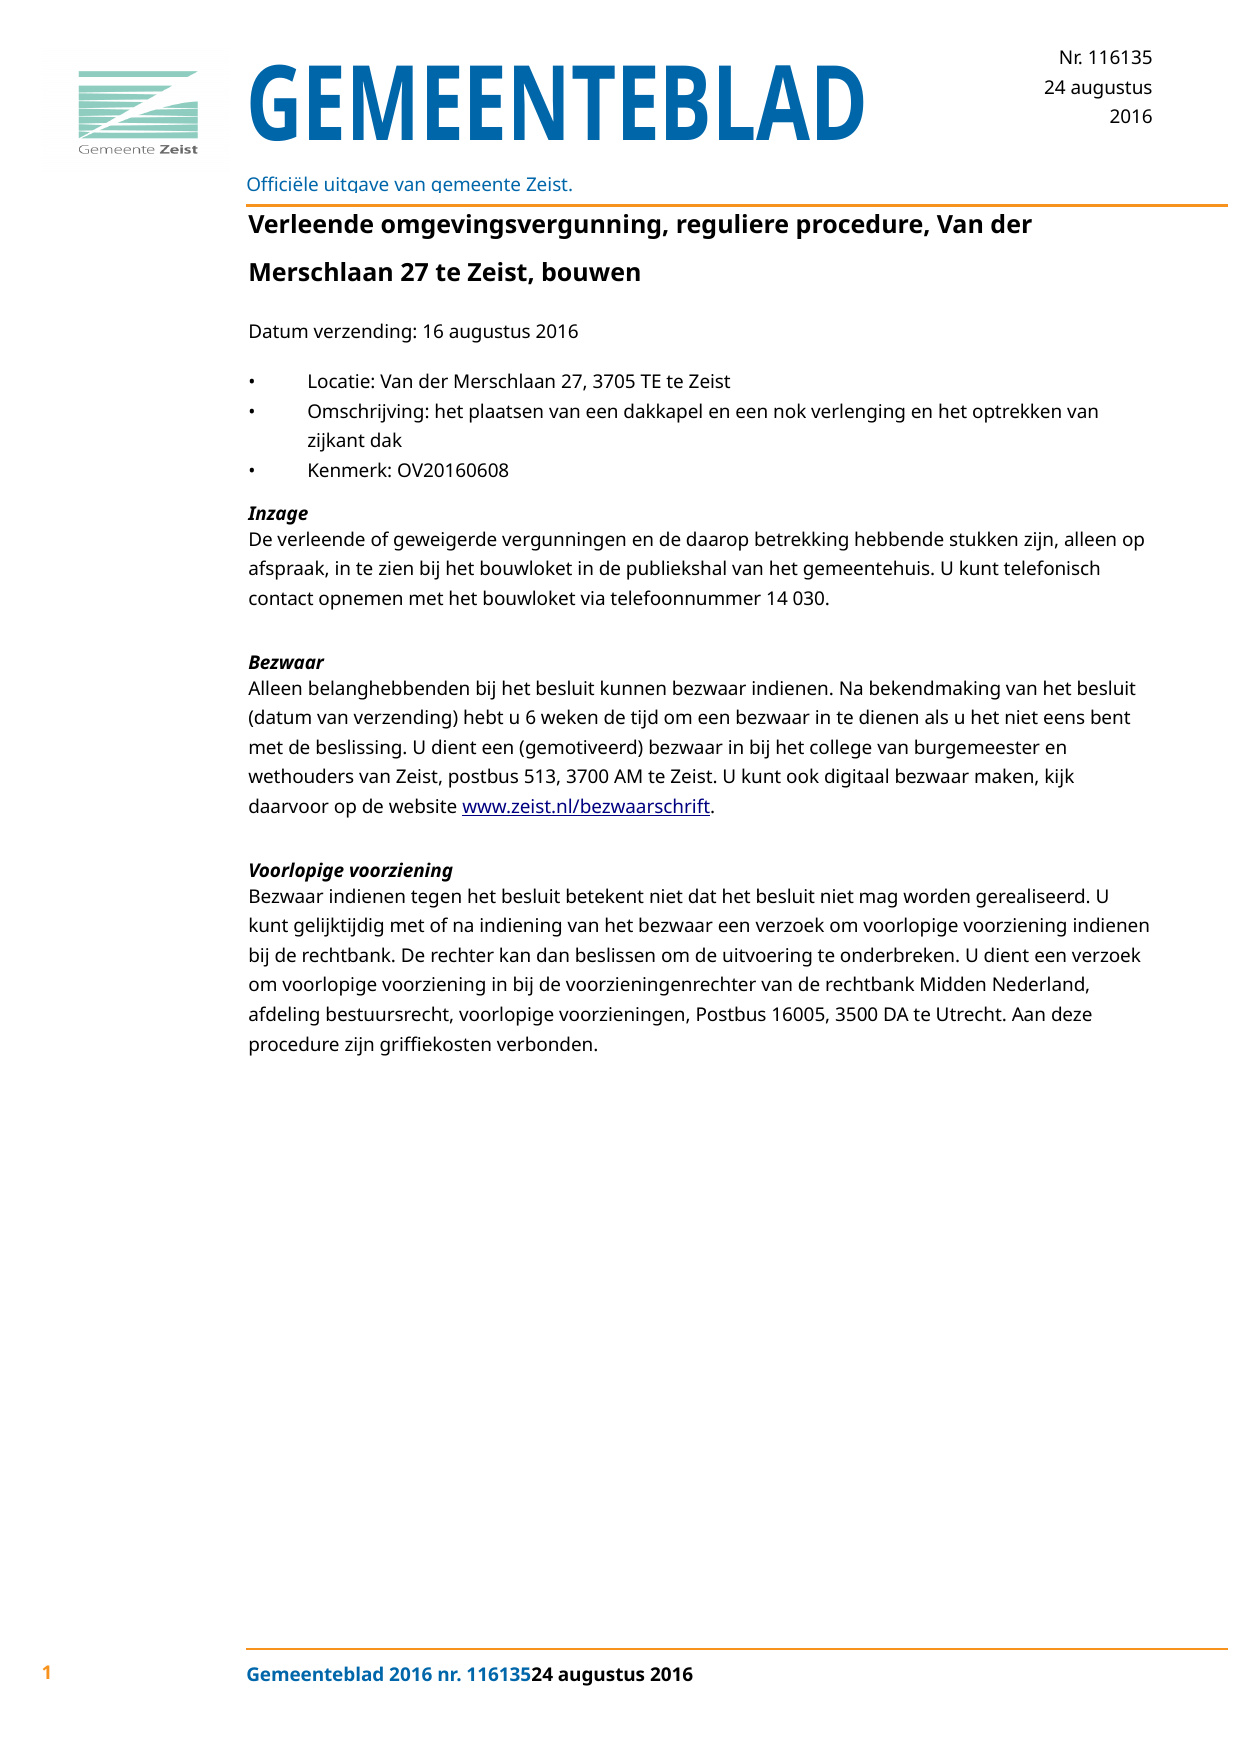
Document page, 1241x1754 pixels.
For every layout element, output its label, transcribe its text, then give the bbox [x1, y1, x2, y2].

text Bezwaar [248, 649, 1152, 675]
list Kenmerk: OV20160608 [248, 457, 1152, 483]
text Bezwaar indienen tegen het besluit betekent niet dat het besluit niet mag worden gerealiseerd. U kunt gelijktijdig met of na indiening van het bezwaar een verzoek om voorlopige voorziening indienen bij de rechtbank. De rechter kan dan beslissen om de uitvoering te onderbreken. U dient een verzoek om voorlopige voorziening in bij de voorzieningenrechter van de rechtbank Midden Nederland, afdeling bestuursrecht, voorlopige voorzieningen, Postbus 16005, 3500 DA te Utrecht. Aan deze procedure zijn griffiekosten verbonden. [248, 883, 1152, 1056]
list Locatie: Van der Merschlaan 27, 3705 TE te Zeist [248, 368, 1152, 394]
text Voorlopige voorziening [248, 857, 1152, 883]
text Inzage [248, 500, 1152, 526]
text Alleen belanghebbenden bij het besluit kunnen bezwaar indienen. Na bekendmaking van het besluit (datum van verzending) hebt u 6 weken de tijd om een bezwaar in te dienen als u het niet eens bent met de beslissing. U dient een (gemotiveerd) bezwaar in bij het college van burgemeester en wethouders van Zeist, postbus 513, 3700 AM te Zeist. U kunt ook digitaal bezwaar maken, kijk daarvoor op de website www.zeist.nl/bezwaarschrift. [248, 675, 1152, 819]
list Omschrijving: het plaatsen van een dakkapel en een nok verlenging en het optrekken van zijkant dak [248, 398, 1152, 453]
picture [41, 47, 231, 172]
text Datum verzending: 16 augustus 2016 [248, 318, 1152, 344]
text De verleende of geweigerde vergunningen en de daarop betrekking hebbende stukken zijn, alleen op afspraak, in te zien bij het bouwloket in de publiekshal van het gemeentehuis. U kunt telefonisch contact opnemen met het bouwloket via telefoonnummer 14 030. [248, 526, 1152, 611]
text Verleende omgevingsvergunning, reguliere procedure, Van der Merschlaan 27 te Zeist, bouwen [248, 207, 1152, 288]
